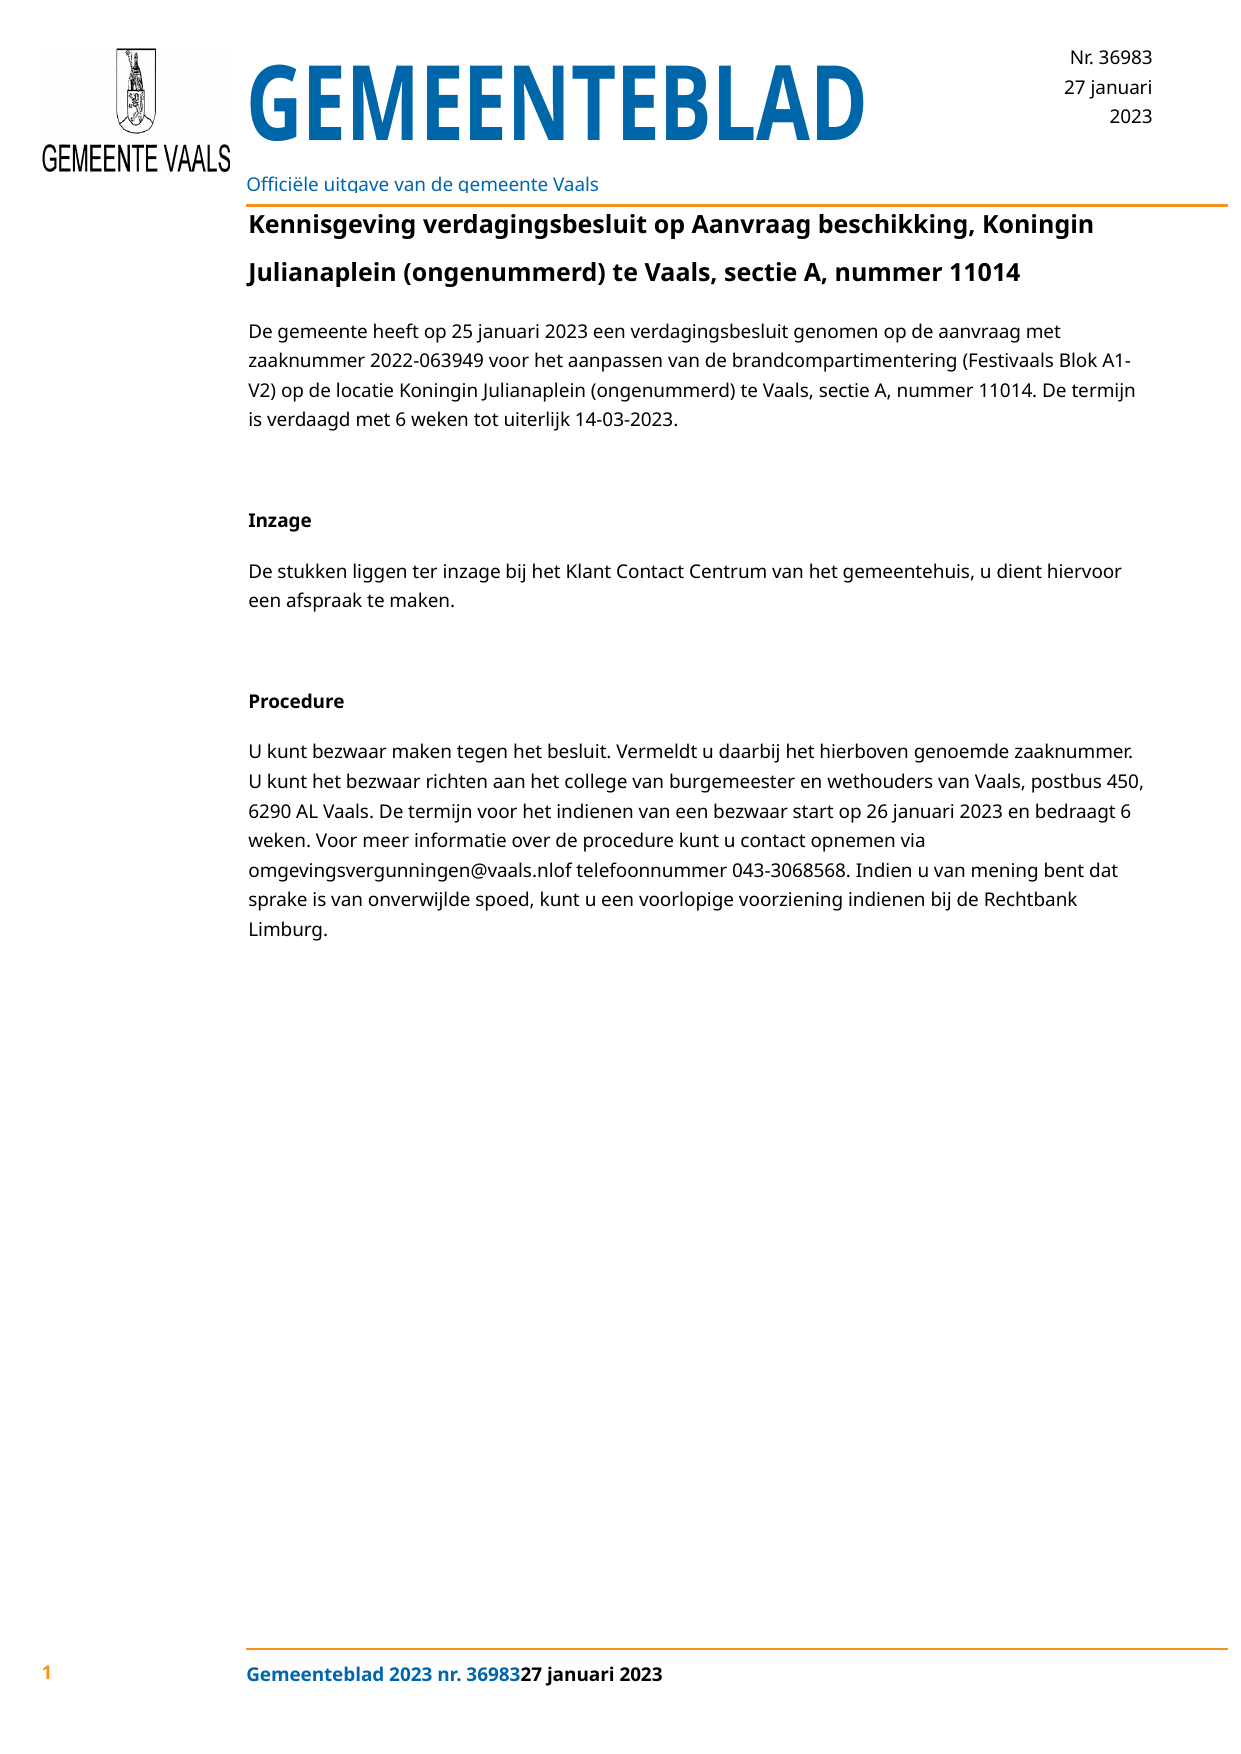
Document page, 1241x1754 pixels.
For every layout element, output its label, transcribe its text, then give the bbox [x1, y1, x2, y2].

text Kennisgeving verdagingsbesluit op Aanvraag beschikking, Koningin Julianaplein (ongenummerd) te Vaals, sectie A, nummer 11014 [248, 207, 1152, 288]
text Inzage [248, 507, 1152, 533]
text U kunt bezwaar maken tegen het besluit. Vermeldt u daarbij het hierboven genoemde zaaknummer. U kunt het bezwaar richten aan het college van burgemeester en wethouders van Vaals, postbus 450, 6290 AL Vaals. De termijn voor het indienen van een bezwaar start op 26 januari 2023 en bedraagt 6 weken. Voor meer informatie over de procedure kunt u contact opnemen via omgevingsvergunningen@vaals.nlof telefoonnummer 043-3068568. Indien u van mening bent dat sprake is van onverwijlde spoed, kunt u een voorlopige voorziening indienen bij de Rechtbank Limburg. [248, 739, 1152, 942]
picture [41, 47, 231, 172]
text De gemeente heeft op 25 januari 2023 een verdagingsbesluit genomen op de aanvraag met zaaknummer 2022-063949 voor het aanpassen van de brandcompartimentering (Festivaals Blok A1-V2) op de locatie Koningin Julianaplein (ongenummerd) te Vaals, sectie A, nummer 11014. De termijn is verdaagd met 6 weken tot uiterlijk 14-03-2023. [248, 318, 1152, 432]
text De stukken liggen ter inzage bij het Klant Contact Centrum van het gemeentehuis, u dient hiervoor een afspraak te maken. [248, 558, 1152, 613]
text Procedure [248, 688, 1152, 714]
